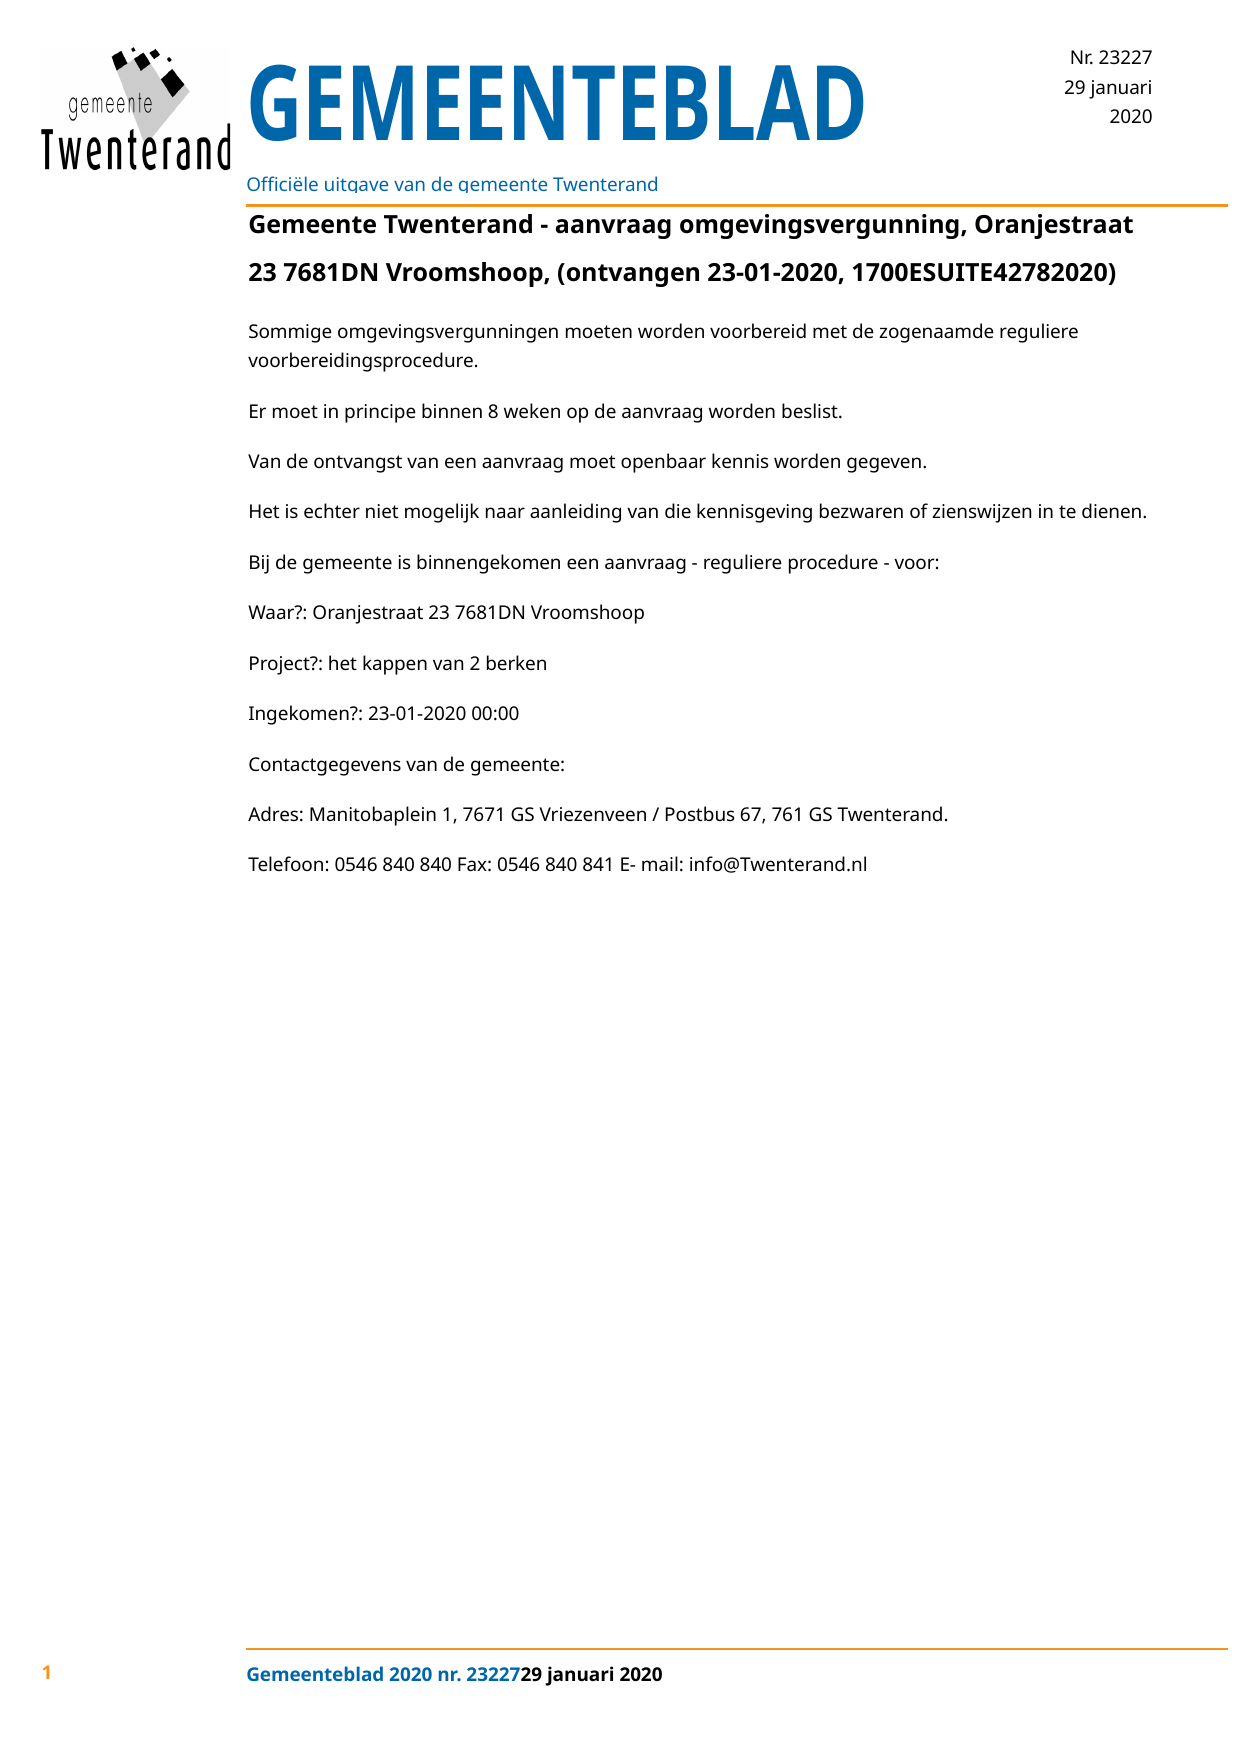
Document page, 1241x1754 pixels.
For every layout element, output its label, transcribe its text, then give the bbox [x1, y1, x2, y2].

text Bij de gemeente is binnengekomen een aanvraag - reguliere procedure - voor: [248, 549, 1152, 575]
text Gemeente Twenterand - aanvraag omgevingsvergunning, Oranjestraat 23 7681DN Vroomshoop, (ontvangen 23-01-2020, 1700ESUITE42782020) [248, 207, 1152, 288]
text Waar?: Oranjestraat 23 7681DN Vroomshoop [248, 599, 1152, 625]
text Adres: Manitobaplein 1, 7671 GS Vriezenveen / Postbus 67, 761 GS Twenterand. [248, 801, 1152, 827]
text Contactgegevens van de gemeente: [248, 751, 1152, 777]
text Sommige omgevingsvergunningen moeten worden voorbereid met de zogenaamde reguliere voorbereidingsprocedure. [248, 318, 1152, 373]
text Ingekomen?: 23-01-2020 00:00 [248, 700, 1152, 726]
text Van de ontvangst van een aanvraag moet openbaar kennis worden gegeven. [248, 448, 1152, 474]
text Er moet in principe binnen 8 weken op de aanvraag worden beslist. [248, 398, 1152, 424]
text Het is echter niet mogelijk naar aanleiding van die kennisgeving bezwaren of zienswijzen in te dienen. [248, 499, 1152, 524]
text Telefoon: 0546 840 840 Fax: 0546 840 841 E- mail: info@Twenterand.nl [248, 852, 1152, 877]
picture [41, 47, 231, 172]
text Project?: het kappen van 2 berken [248, 650, 1152, 676]
